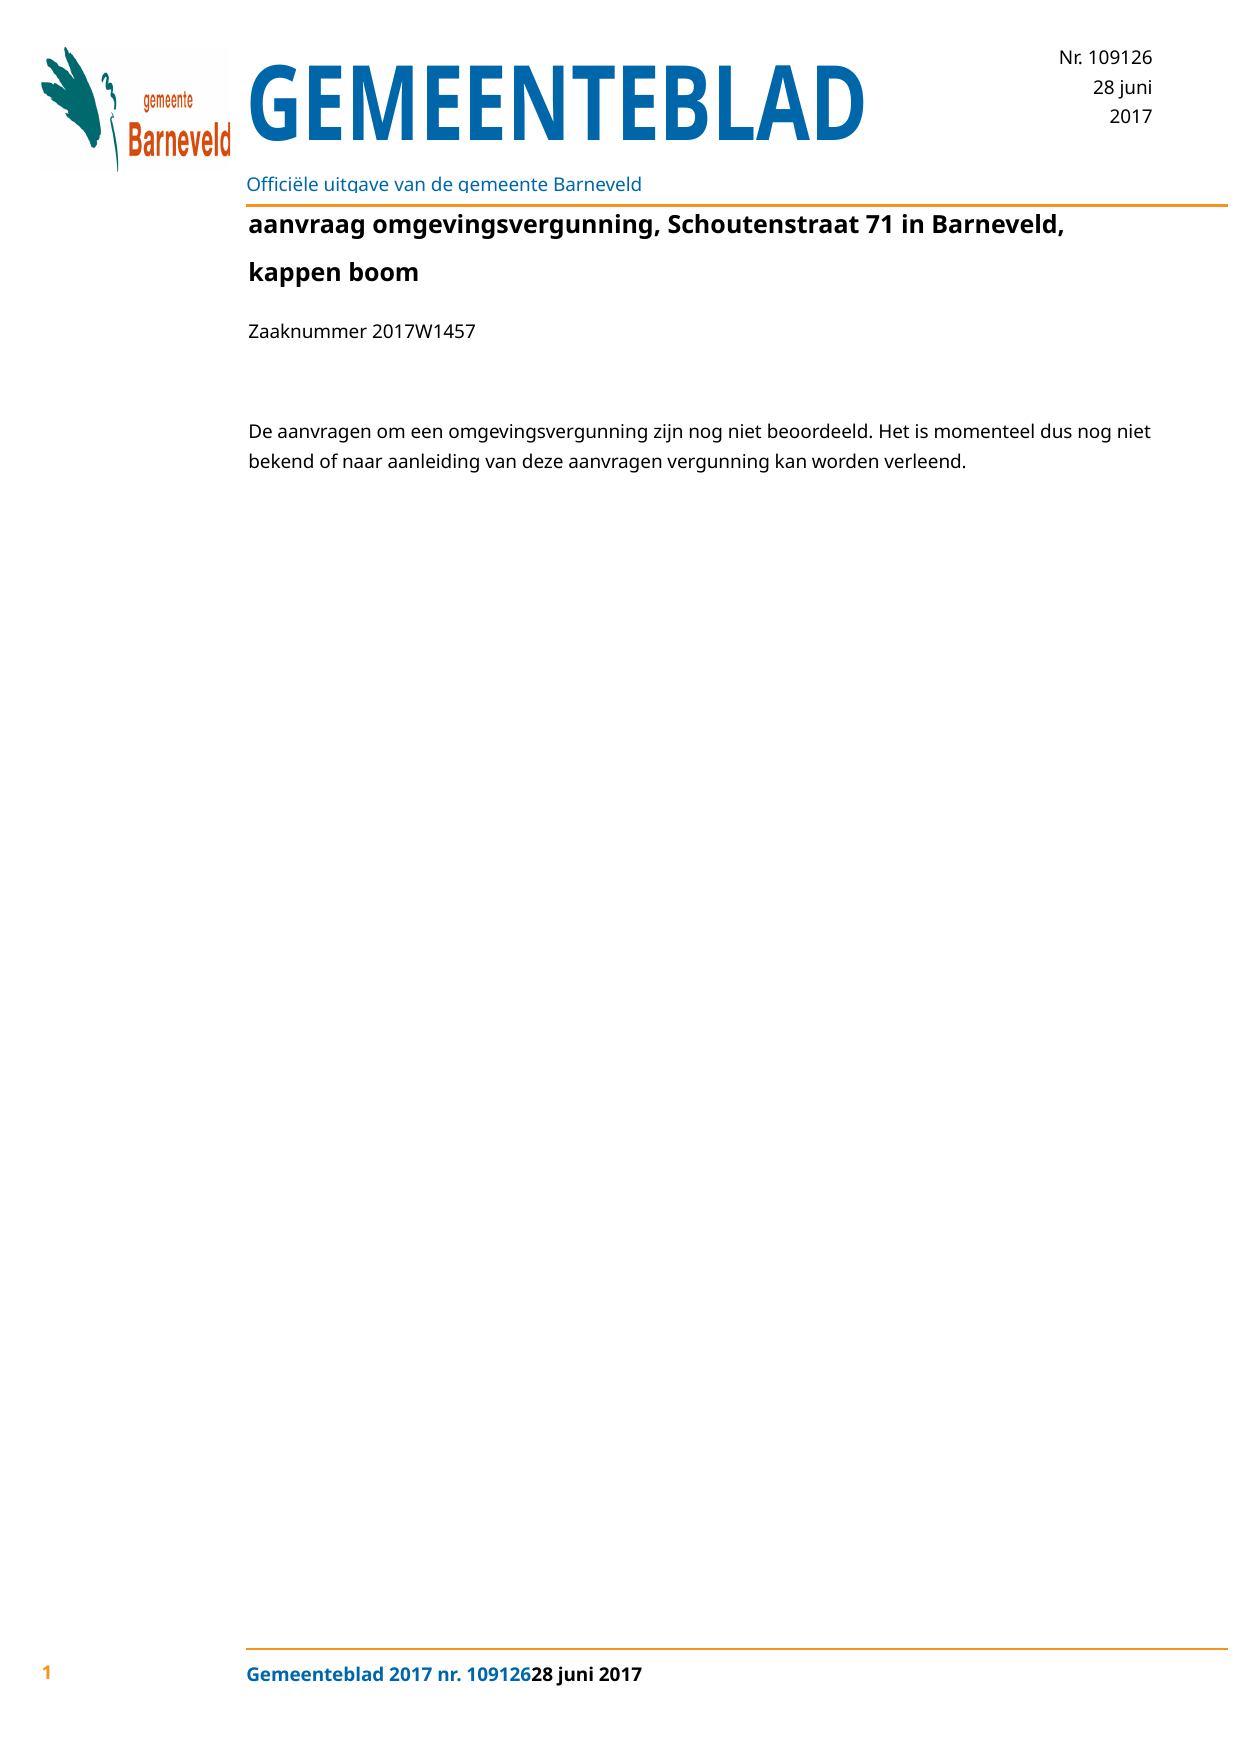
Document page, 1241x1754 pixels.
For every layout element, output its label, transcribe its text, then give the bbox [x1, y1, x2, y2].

text Zaaknummer 2017W1457 [248, 318, 1152, 344]
text De aanvragen om een omgevingsvergunning zijn nog niet beoordeeld. Het is momenteel dus nog niet bekend of naar aanleiding van deze aanvragen vergunning kan worden verleend. [248, 419, 1152, 474]
picture [41, 47, 231, 172]
text aanvraag omgevingsvergunning, Schoutenstraat 71 in Barneveld, kappen boom [248, 207, 1152, 288]
